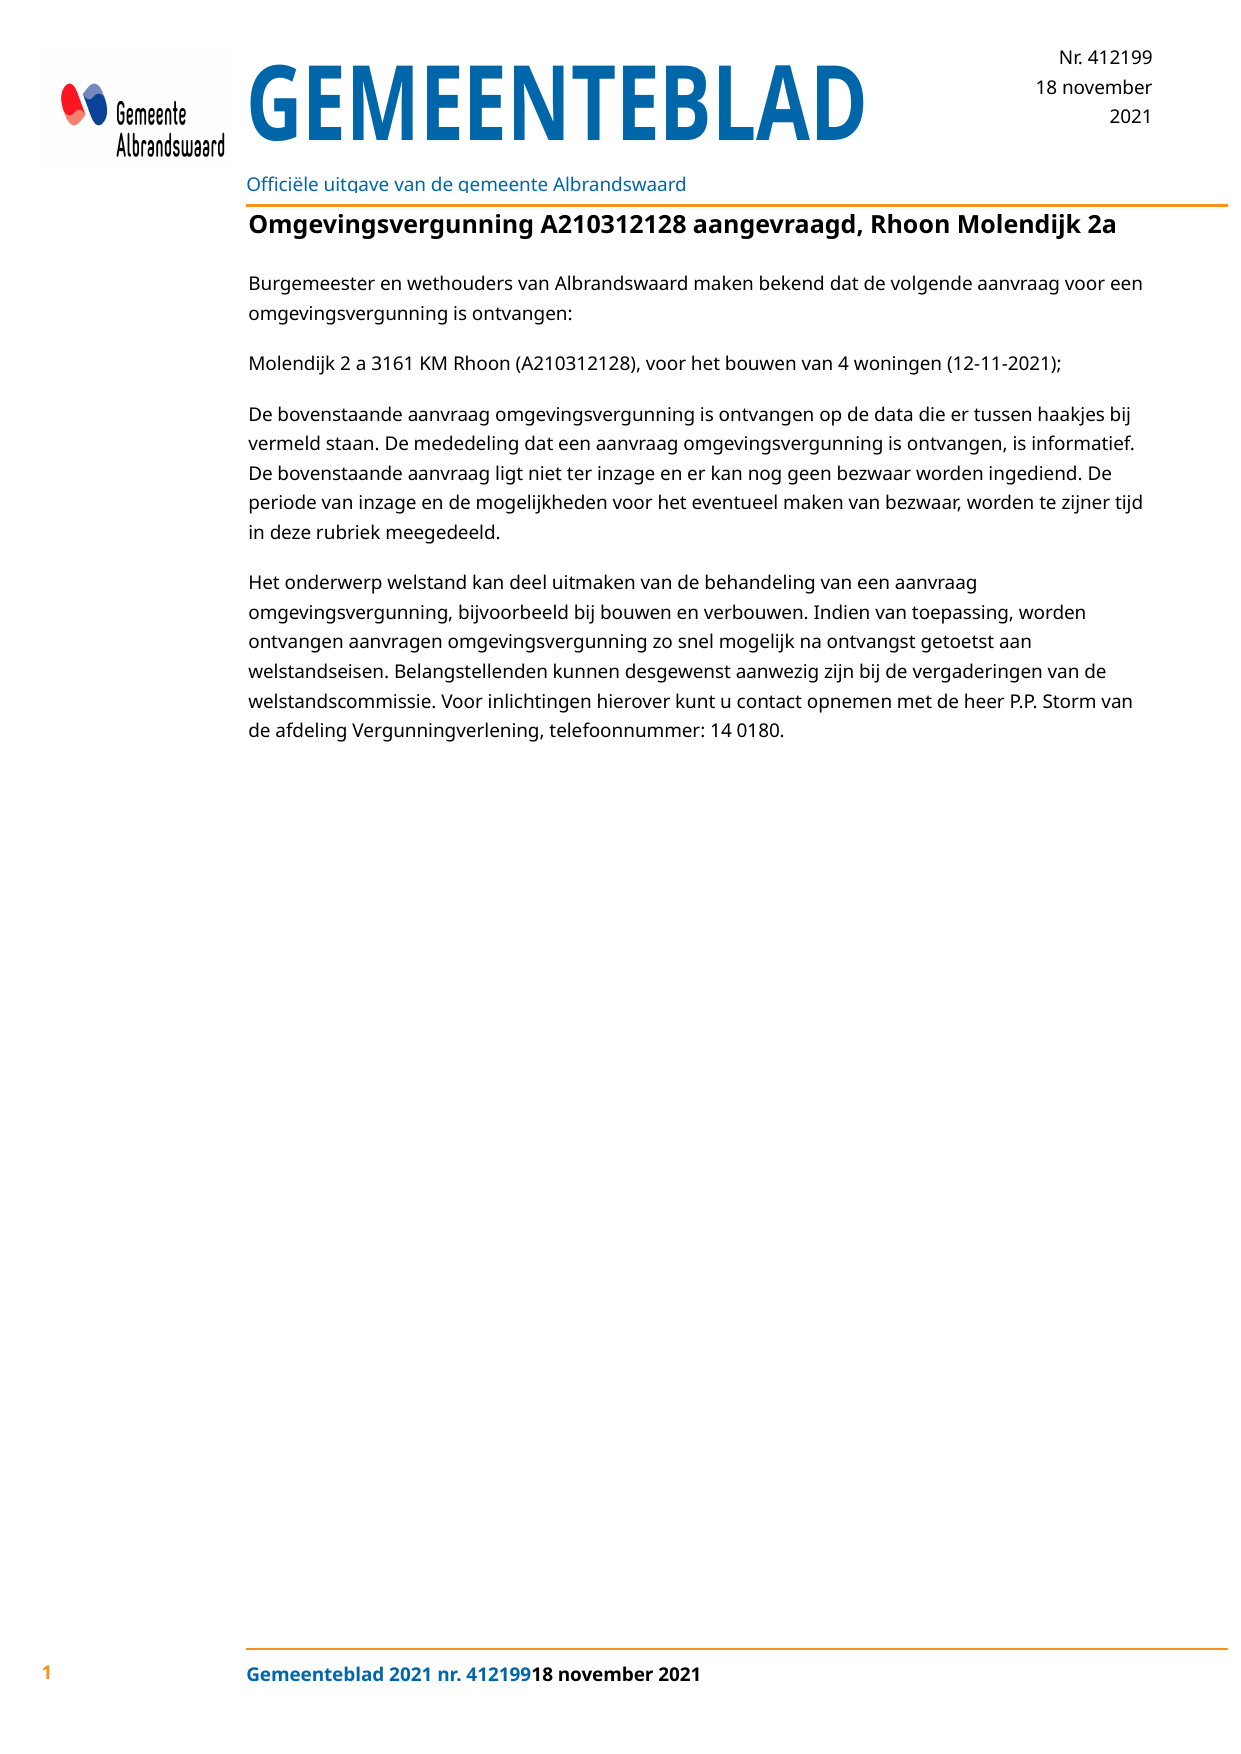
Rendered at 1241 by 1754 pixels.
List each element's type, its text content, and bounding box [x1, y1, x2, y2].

text Omgevingsvergunning A210312128 aangevraagd, Rhoon Molendijk 2a [248, 207, 1152, 241]
text Molendijk 2 a 3161 KM Rhoon (A210312128), voor het bouwen van 4 woningen (12-11-2021); [248, 350, 1152, 376]
text Burgemeester en wethouders van Albrandswaard maken bekend dat de volgende aanvraag voor een omgevingsvergunning is ontvangen: [248, 270, 1152, 326]
text Het onderwerp welstand kan deel uitmaken van de behandeling van een aanvraag omgevingsvergunning, bijvoorbeeld bij bouwen en verbouwen. Indien van toepassing, worden ontvangen aanvragen omgevingsvergunning zo snel mogelijk na ontvangst getoetst aan welstandseisen. Belangstellenden kunnen desgewenst aanwezig zijn bij de vergaderingen van de welstandscommissie. Voor inlichtingen hierover kunt u contact opnemen met de heer P.P. Storm van de afdeling Vergunningverlening, telefoonnummer: 14 0180. [248, 569, 1152, 743]
picture [41, 47, 231, 172]
text De bovenstaande aanvraag omgevingsvergunning is ontvangen op de data die er tussen haakjes bij vermeld staan. De mededeling dat een aanvraag omgevingsvergunning is ontvangen, is informatief. De bovenstaande aanvraag ligt niet ter inzage en er kan nog geen bezwaar worden ingediend. De periode van inzage en de mogelijkheden voor het eventueel maken van bezwaar, worden te zijner tijd in deze rubriek meegedeeld. [248, 401, 1152, 545]
